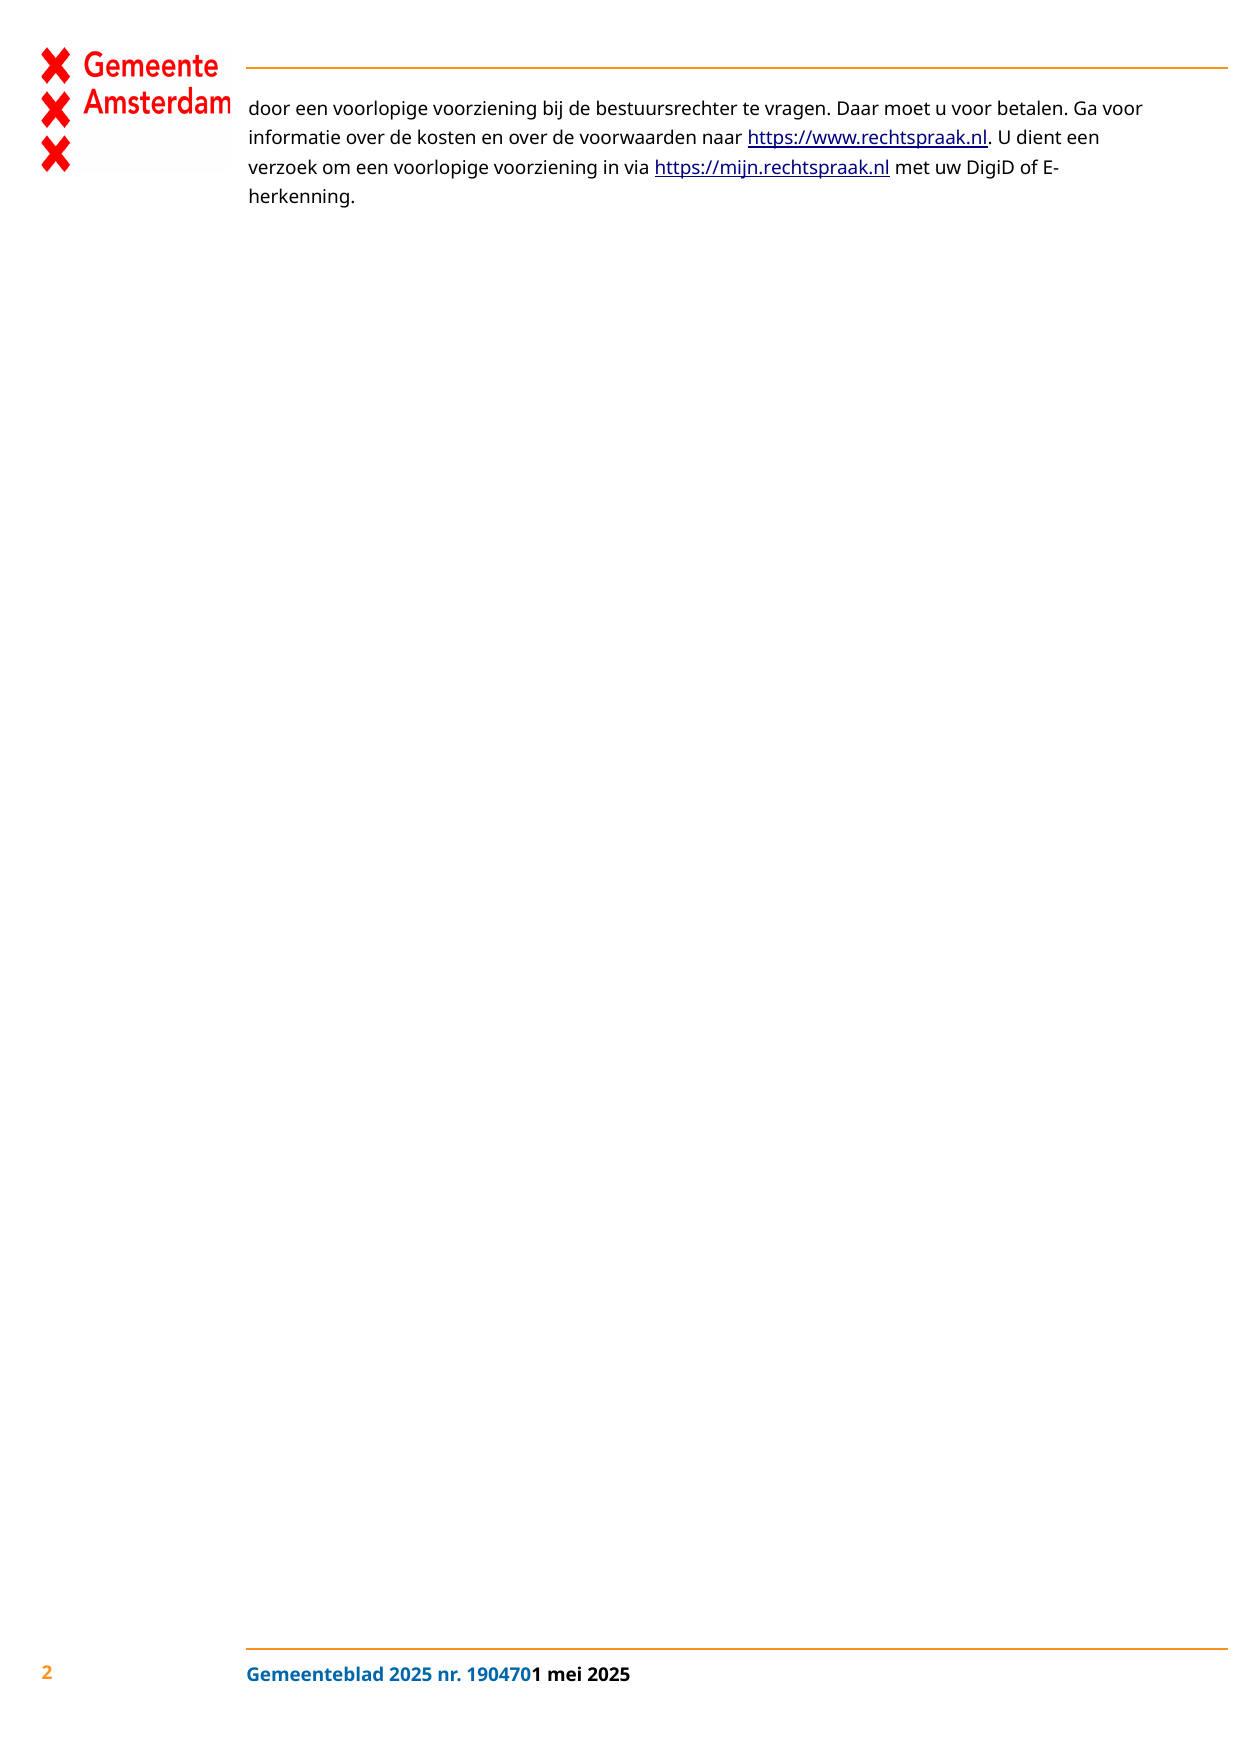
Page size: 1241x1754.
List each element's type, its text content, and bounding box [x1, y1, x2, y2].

picture [41, 47, 231, 172]
text door een voorlopige voorziening bij de bestuursrechter te vragen. Daar moet u voor betalen. Ga voor informatie over de kosten en over de voorwaarden naar https://www.rechtspraak.nl. U dient een verzoek om een voorlopige voorziening in via https://mijn.rechtspraak.nl met uw DigiD of E-herkenning. [248, 95, 1152, 209]
